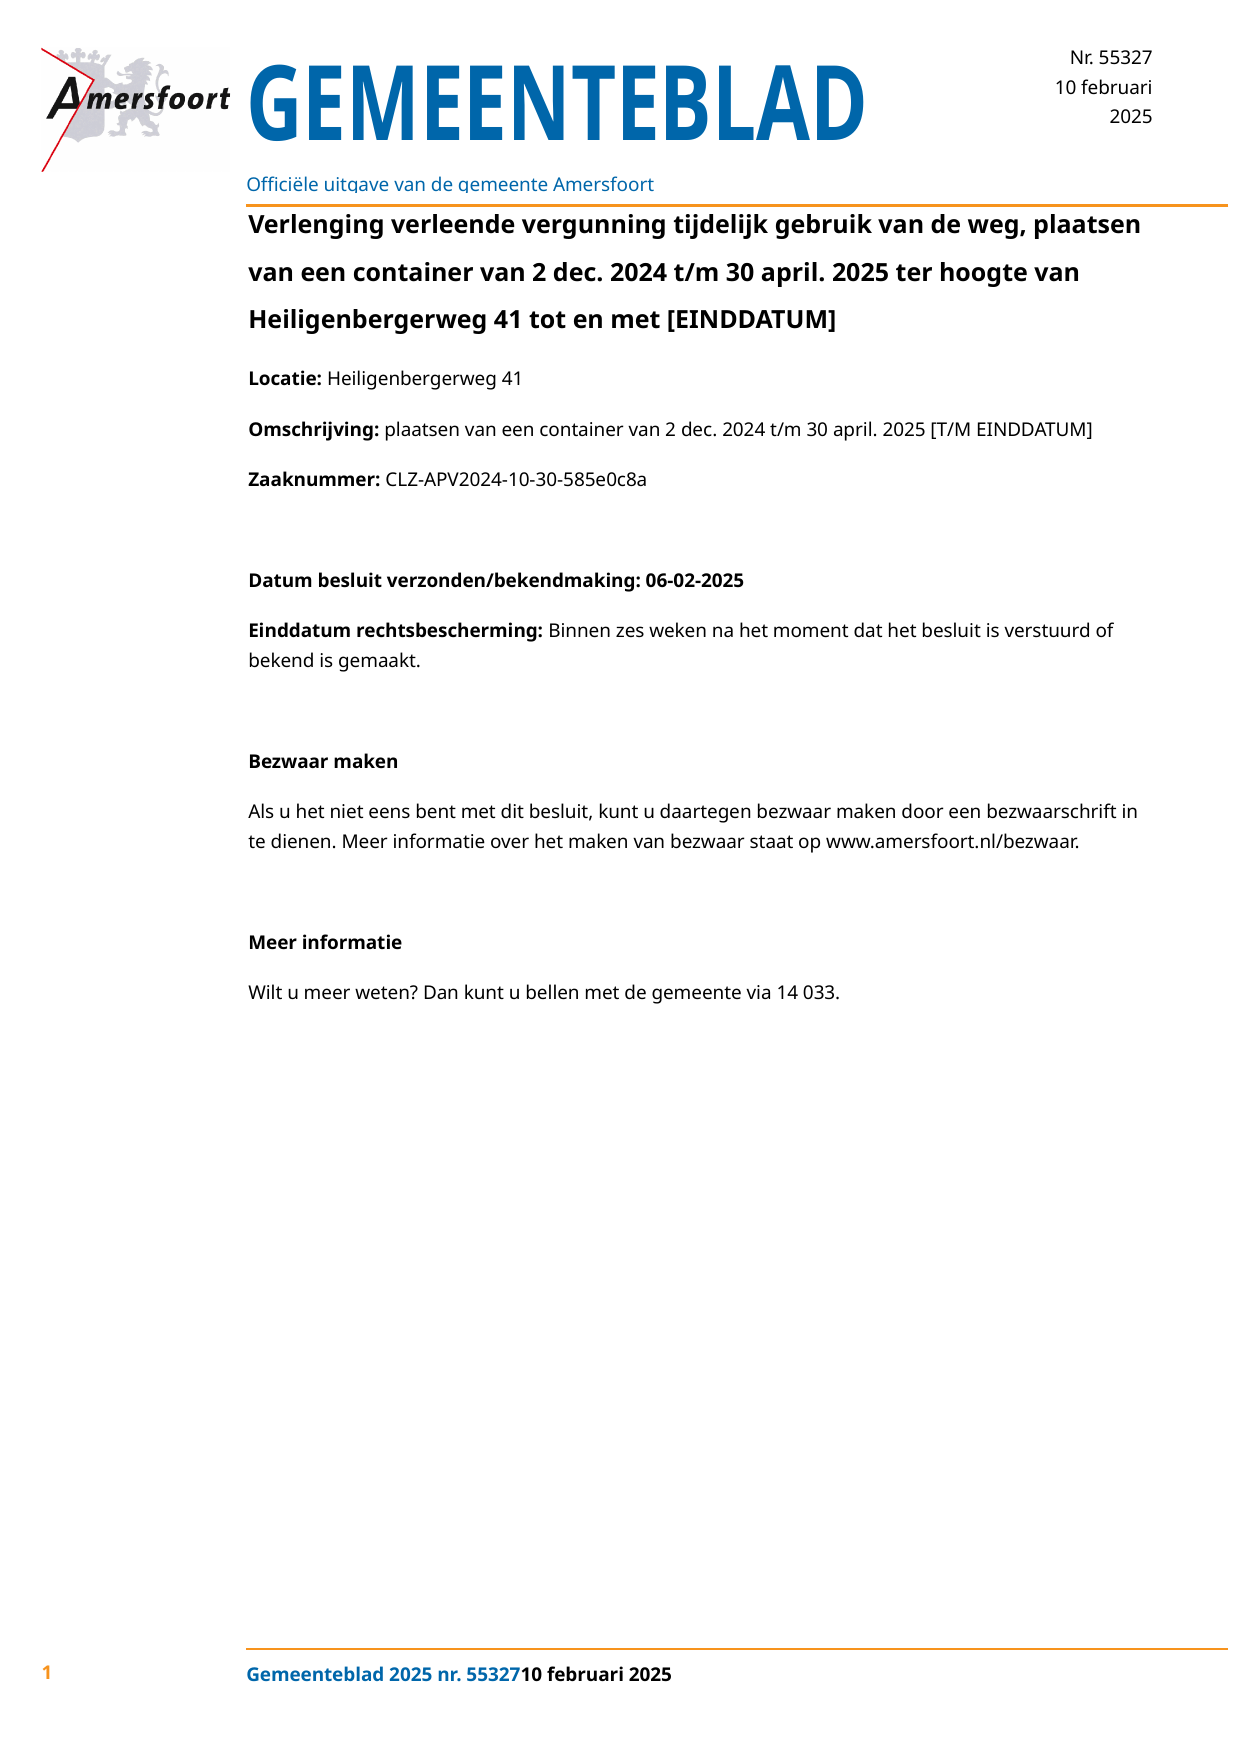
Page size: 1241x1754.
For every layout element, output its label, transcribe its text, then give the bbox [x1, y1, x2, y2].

text Wilt u meer weten? Dan kunt u bellen met de gemeente via 14 033. [248, 979, 1152, 1005]
text Locatie: Heiligenbergerweg 41 [248, 366, 1152, 391]
text Bezwaar maken [248, 748, 1152, 774]
text Als u het niet eens bent met dit besluit, kunt u daartegen bezwaar maken door een bezwaarschrift in te dienen. Meer informatie over het maken van bezwaar staat op www.amersfoort.nl/bezwaar. [248, 798, 1152, 854]
text Meer informatie [248, 929, 1152, 954]
text Verlenging verleende vergunning tijdelijk gebruik van de weg, plaatsen van een container van 2 dec. 2024 t/m 30 april. 2025 ter hoogte van Heiligenbergerweg 41 tot en met [EINDDATUM] [248, 207, 1152, 336]
text Omschrijving: plaatsen van een container van 2 dec. 2024 t/m 30 april. 2025 [T/M EINDDATUM] [248, 416, 1152, 442]
text Zaaknummer: CLZ-APV2024-10-30-585e0c8a [248, 466, 1152, 492]
text Datum besluit verzonden/bekendmaking: 06-02-2025 [248, 567, 1152, 593]
picture [41, 47, 231, 172]
text Einddatum rechtsbescherming: Binnen zes weken na het moment dat het besluit is verstuurd of bekend is gemaakt. [248, 618, 1152, 673]
